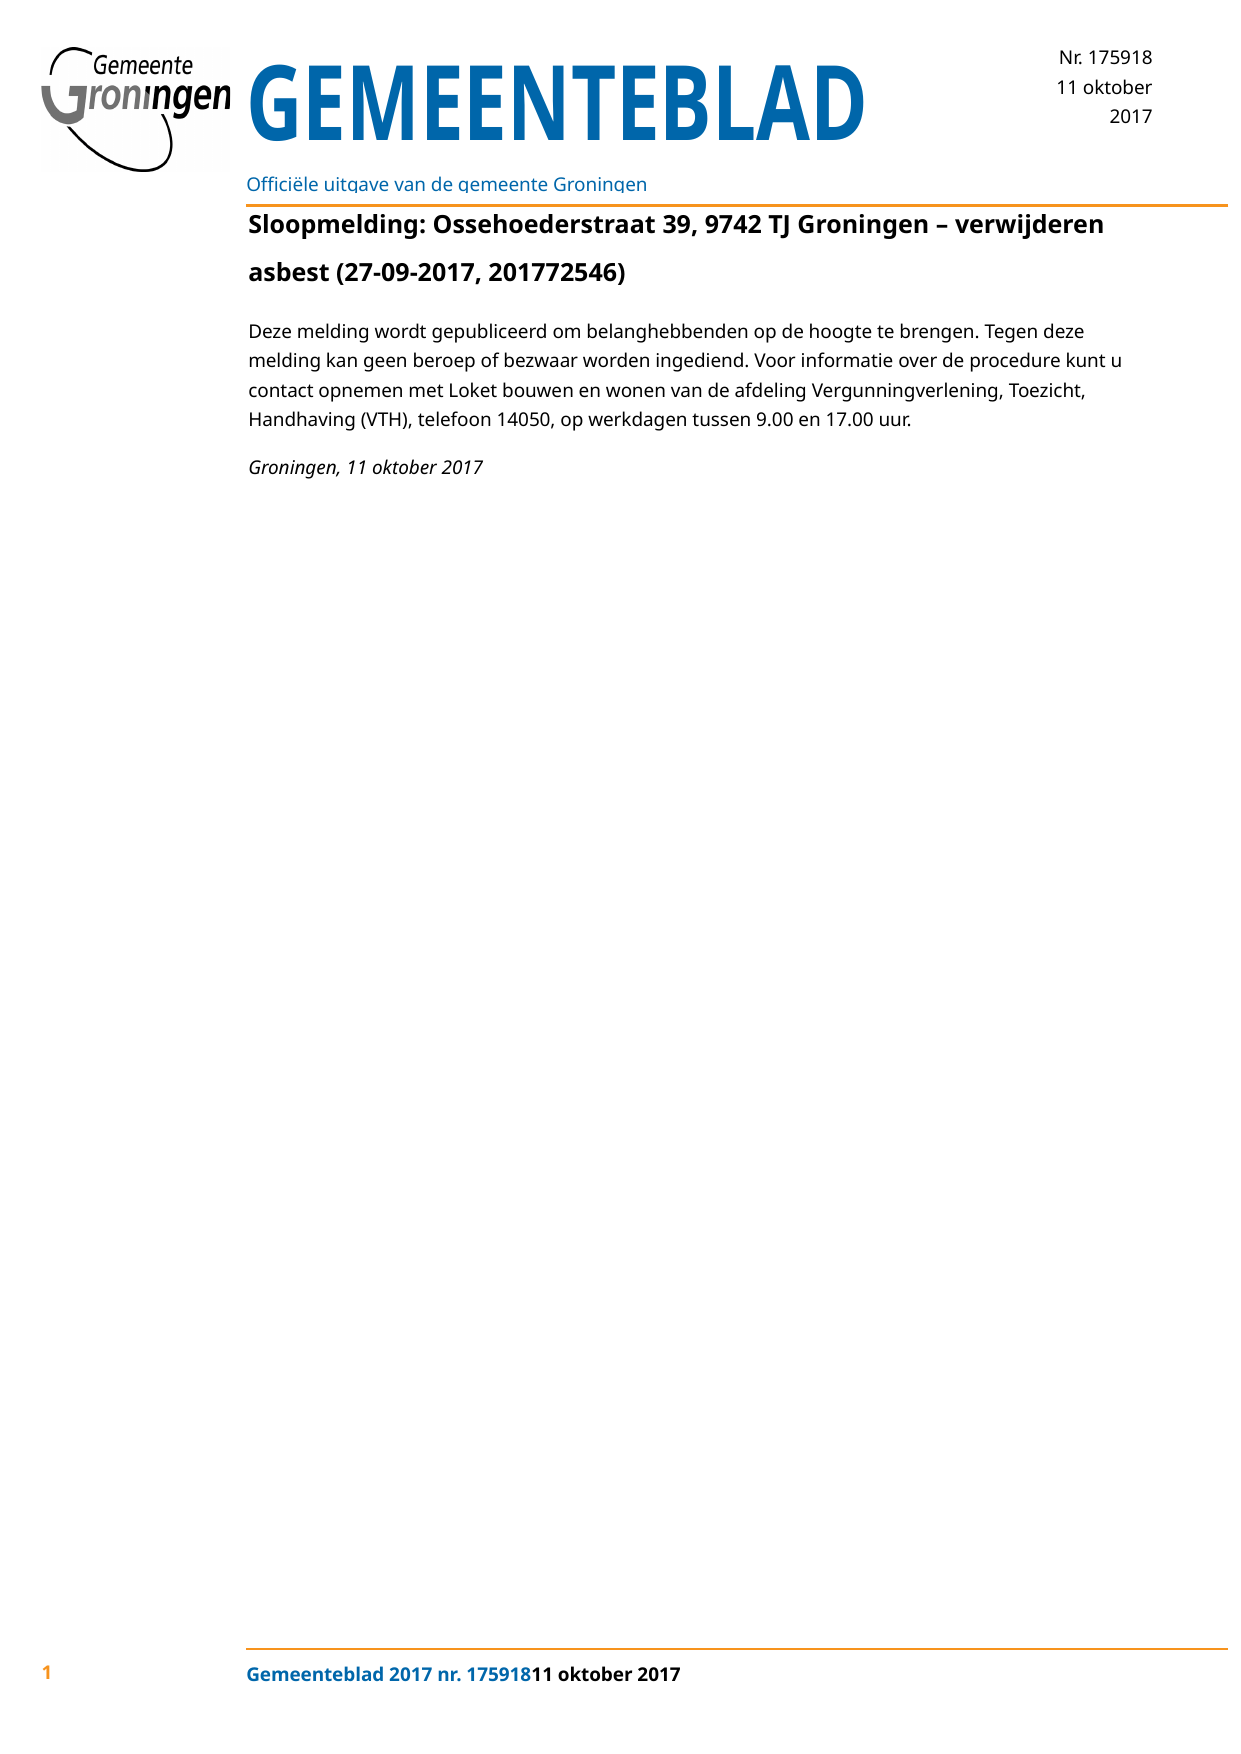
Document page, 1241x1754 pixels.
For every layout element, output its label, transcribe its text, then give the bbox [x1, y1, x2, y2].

text Sloopmelding: Ossehoederstraat 39, 9742 TJ Groningen – verwijderen asbest (27-09-2017, 201772546) [248, 207, 1152, 288]
text Deze melding wordt gepubliceerd om belanghebbenden op de hoogte te brengen. Tegen deze melding kan geen beroep of bezwaar worden ingediend. Voor informatie over de procedure kunt u contact opnemen met Loket bouwen en wonen van de afdeling Vergunningverlening, Toezicht, Handhaving (VTH), telefoon 14050, op werkdagen tussen 9.00 en 17.00 uur. [248, 318, 1152, 432]
picture [41, 47, 231, 172]
text Groningen, 11 oktober 2017 [248, 454, 1152, 480]
